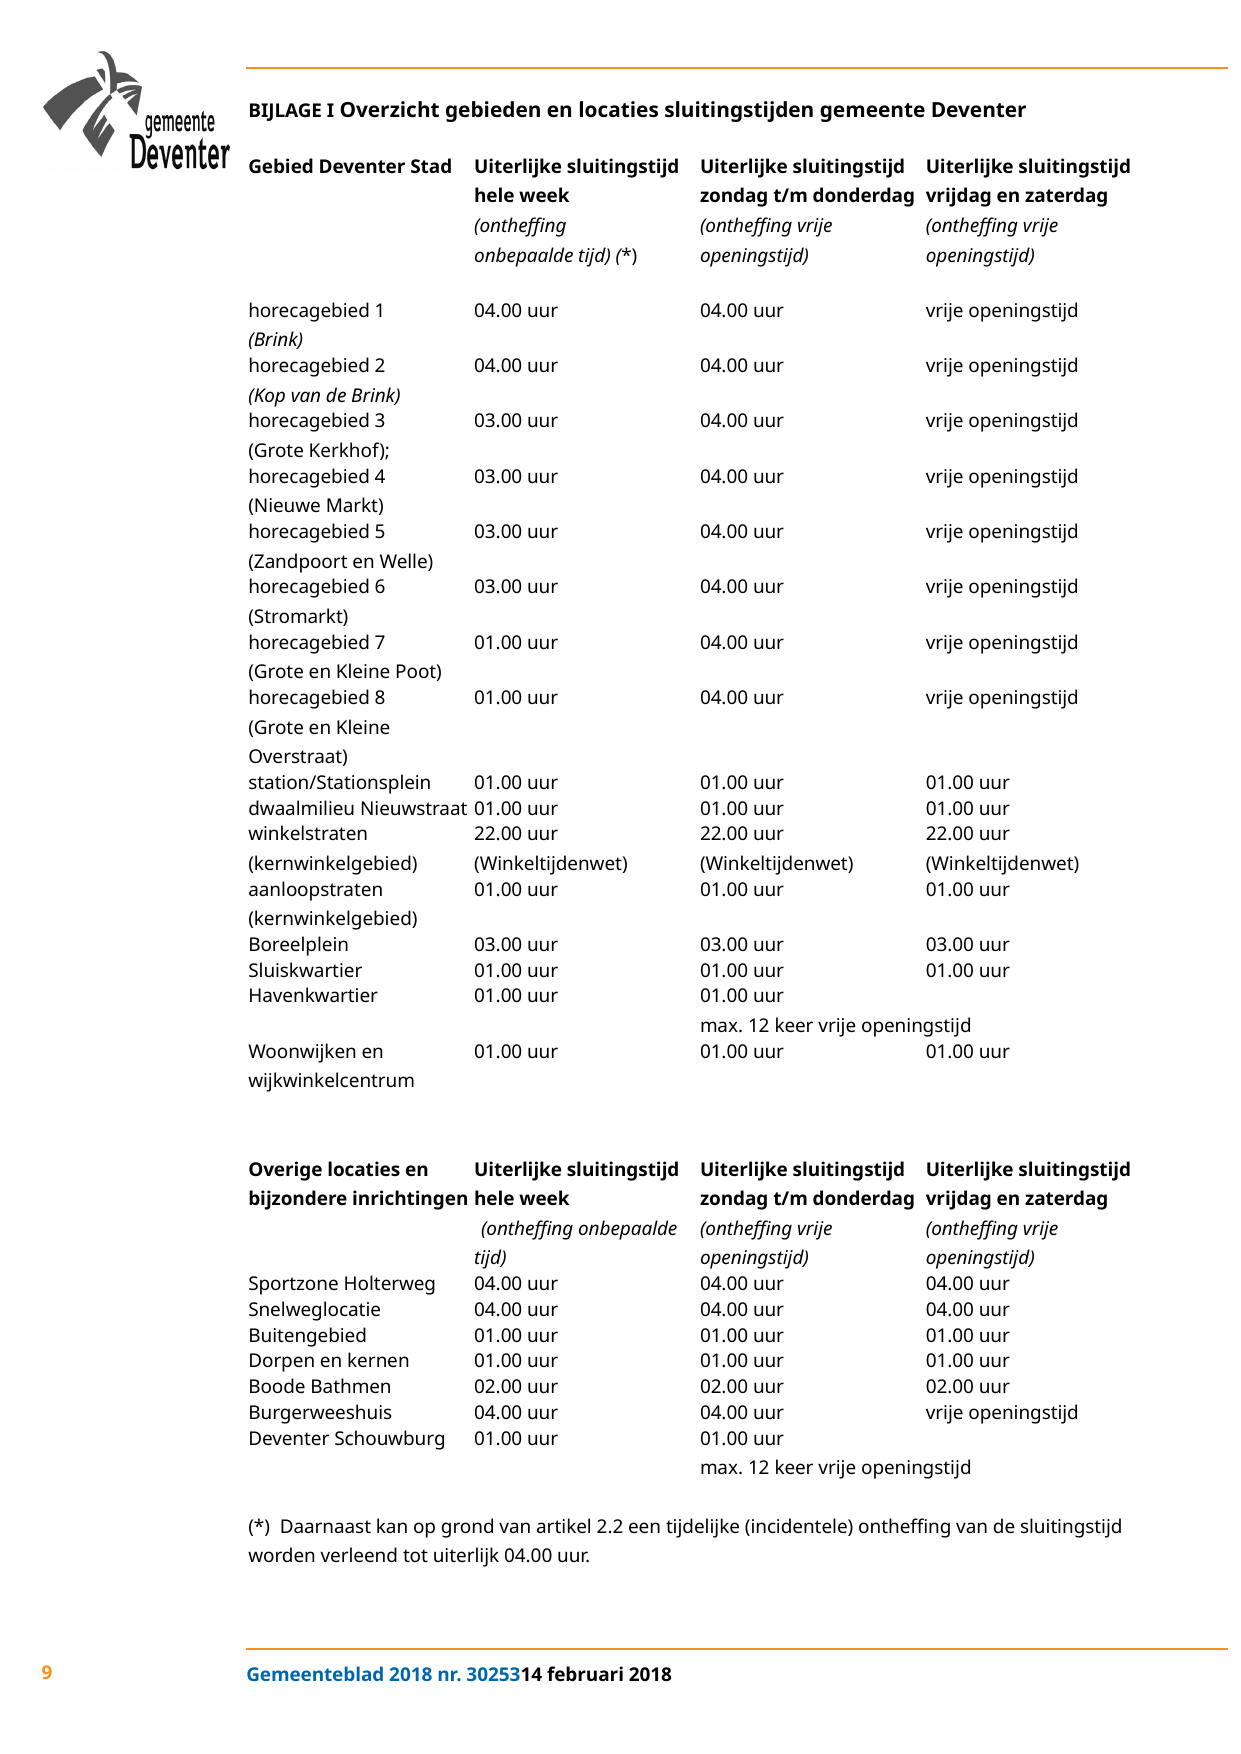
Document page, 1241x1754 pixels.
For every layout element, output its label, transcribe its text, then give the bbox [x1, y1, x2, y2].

table_cell 02.00 uur [474, 1373, 700, 1399]
table_cell Snelweglocatie [248, 1296, 474, 1322]
table_cell 01.00 uur [700, 769, 926, 795]
table_cell vrije openingstijd [926, 353, 1152, 408]
table_cell 22.00 uur (Winkeltijdenwet) [474, 821, 700, 876]
table_cell 03.00 uur [474, 408, 700, 463]
table_cell 01.00 uur [700, 1038, 926, 1093]
table_cell 01.00 uur [700, 1348, 926, 1373]
table_cell 22.00 uur (Winkeltijdenwet) [926, 821, 1152, 876]
table_cell Havenkwartier [248, 983, 474, 1038]
table_cell horecagebied 2 (Kop van de Brink) [248, 353, 474, 408]
table_cell 04.00 uur [700, 684, 926, 769]
table_cell 01.00 uur [926, 1038, 1152, 1093]
table_cell 04.00 uur [926, 1296, 1152, 1322]
table_cell 01.00 uur [474, 983, 700, 1038]
table_cell 01.00 uur [700, 795, 926, 821]
table_cell dwaalmilieu Nieuwstraat [248, 795, 474, 821]
table_cell Boode Bathmen [248, 1373, 474, 1399]
table_cell 01.00 uur [700, 876, 926, 931]
table_cell Sluiskwartier [248, 957, 474, 983]
table_cell winkelstraten (kernwinkelgebied) [248, 821, 474, 876]
table_cell 03.00 uur [700, 931, 926, 957]
table_cell 01.00 uur [926, 795, 1152, 821]
table_cell 03.00 uur [474, 574, 700, 629]
table_cell 04.00 uur [474, 1270, 700, 1296]
table_cell 22.00 uur (Winkeltijdenwet) [700, 821, 926, 876]
table_cell 01.00 uur [474, 957, 700, 983]
table_cell 01.00 uur [926, 1322, 1152, 1347]
table_header Uiterlijke sluitingstijd zondag t/m donderdag (ontheffing vrije openingstijd) [700, 153, 926, 297]
table_header Uiterlijke sluitingstijd zondag t/m donderdag (ontheffing vrije openingstijd) [700, 1156, 926, 1270]
table_cell 01.00 uur [926, 769, 1152, 795]
table_cell 01.00 uur [474, 1425, 700, 1480]
table_cell Woonwijken en wijkwinkelcentrum [248, 1038, 474, 1093]
table_cell 01.00 uur [474, 1322, 700, 1347]
table_cell 01.00 uur max. 12 keer vrije openingstijd [700, 983, 1152, 1038]
table_cell vrije openingstijd [926, 408, 1152, 463]
table_cell 01.00 uur max. 12 keer vrije openingstijd [700, 1425, 1152, 1480]
table_cell 04.00 uur [700, 1399, 926, 1425]
table_cell 04.00 uur [474, 297, 700, 352]
table_cell 01.00 uur [474, 1348, 700, 1373]
table_header Uiterlijke sluitingstijd hele week (ontheffing onbepaalde tijd) (*) [474, 153, 700, 297]
table_cell vrije openingstijd [926, 574, 1152, 629]
table_cell vrije openingstijd [926, 1399, 1152, 1425]
table_header Uiterlijke sluitingstijd vrijdag en zaterdag (ontheffing vrije openingstijd) [926, 153, 1152, 297]
table_cell vrije openingstijd [926, 463, 1152, 518]
table_cell Sportzone Holterweg [248, 1270, 474, 1296]
table_cell horecagebied 3 (Grote Kerkhof); [248, 408, 474, 463]
table_cell 01.00 uur [474, 684, 700, 769]
table_cell horecagebied 6 (Stromarkt) [248, 574, 474, 629]
table_cell 01.00 uur [926, 1348, 1152, 1373]
table_cell 01.00 uur [926, 957, 1152, 983]
text BIJLAGE I Overzicht gebieden en locaties sluitingstijden gemeente Deventer [248, 95, 1152, 123]
table_cell 04.00 uur [700, 1270, 926, 1296]
table_cell 01.00 uur [474, 769, 700, 795]
table_cell 01.00 uur [926, 876, 1152, 931]
table_cell 02.00 uur [700, 1373, 926, 1399]
table_cell 01.00 uur [474, 1038, 700, 1093]
table_cell 04.00 uur [700, 629, 926, 684]
table_cell 02.00 uur [926, 1373, 1152, 1399]
table_cell Dorpen en kernen [248, 1348, 474, 1373]
table_cell horecagebied 5 (Zandpoort en Welle) [248, 518, 474, 574]
table_cell 04.00 uur [700, 408, 926, 463]
table_cell 01.00 uur [474, 876, 700, 931]
table_cell 04.00 uur [700, 518, 926, 574]
table_header Uiterlijke sluitingstijd vrijdag en zaterdag (ontheffing vrije openingstijd) [926, 1156, 1152, 1270]
table_cell 04.00 uur [926, 1270, 1152, 1296]
table_cell aanloopstraten (kernwinkelgebied) [248, 876, 474, 931]
table_cell station/Stationsplein [248, 769, 474, 795]
table_cell 03.00 uur [474, 463, 700, 518]
table_cell 04.00 uur [474, 353, 700, 408]
picture [41, 47, 231, 172]
table_cell horecagebied 1 (Brink) [248, 297, 474, 352]
table_cell 01.00 uur [474, 629, 700, 684]
table_cell 01.00 uur [700, 1322, 926, 1347]
table_cell vrije openingstijd [926, 518, 1152, 574]
table_cell Buitengebied [248, 1322, 474, 1347]
text (*) Daarnaast kan op grond van artikel 2.2 een tijdelijke (incidentele) ontheffing van de sluitingstijd worden verleend tot uiterlijk 04.00 uur. [248, 1513, 1152, 1568]
table_cell 01.00 uur [700, 957, 926, 983]
table_cell 01.00 uur [474, 795, 700, 821]
table_cell Boreelplein [248, 931, 474, 957]
table_cell horecagebied 7 (Grote en Kleine Poot) [248, 629, 474, 684]
table_cell 04.00 uur [700, 463, 926, 518]
table_cell horecagebied 8 (Grote en Kleine Overstraat) [248, 684, 474, 769]
table_cell vrije openingstijd [926, 684, 1152, 769]
table_cell Deventer Schouwburg [248, 1425, 474, 1480]
table_cell 04.00 uur [474, 1296, 700, 1322]
table_header Gebied Deventer Stad [248, 153, 474, 297]
table_cell 03.00 uur [474, 931, 700, 957]
table_cell vrije openingstijd [926, 629, 1152, 684]
table_cell vrije openingstijd [926, 297, 1152, 352]
table_cell 04.00 uur [700, 574, 926, 629]
table_header Uiterlijke sluitingstijd hele week (ontheffing onbepaalde tijd) [474, 1156, 700, 1270]
table_cell 04.00 uur [700, 297, 926, 352]
table_header Overige locaties en bijzondere inrichtingen [248, 1156, 474, 1270]
table_cell horecagebied 4 (Nieuwe Markt) [248, 463, 474, 518]
table_cell Burgerweeshuis [248, 1399, 474, 1425]
table_cell 04.00 uur [700, 1296, 926, 1322]
table_cell 04.00 uur [700, 353, 926, 408]
table_cell 03.00 uur [926, 931, 1152, 957]
table_cell 03.00 uur [474, 518, 700, 574]
table_cell 04.00 uur [474, 1399, 700, 1425]
